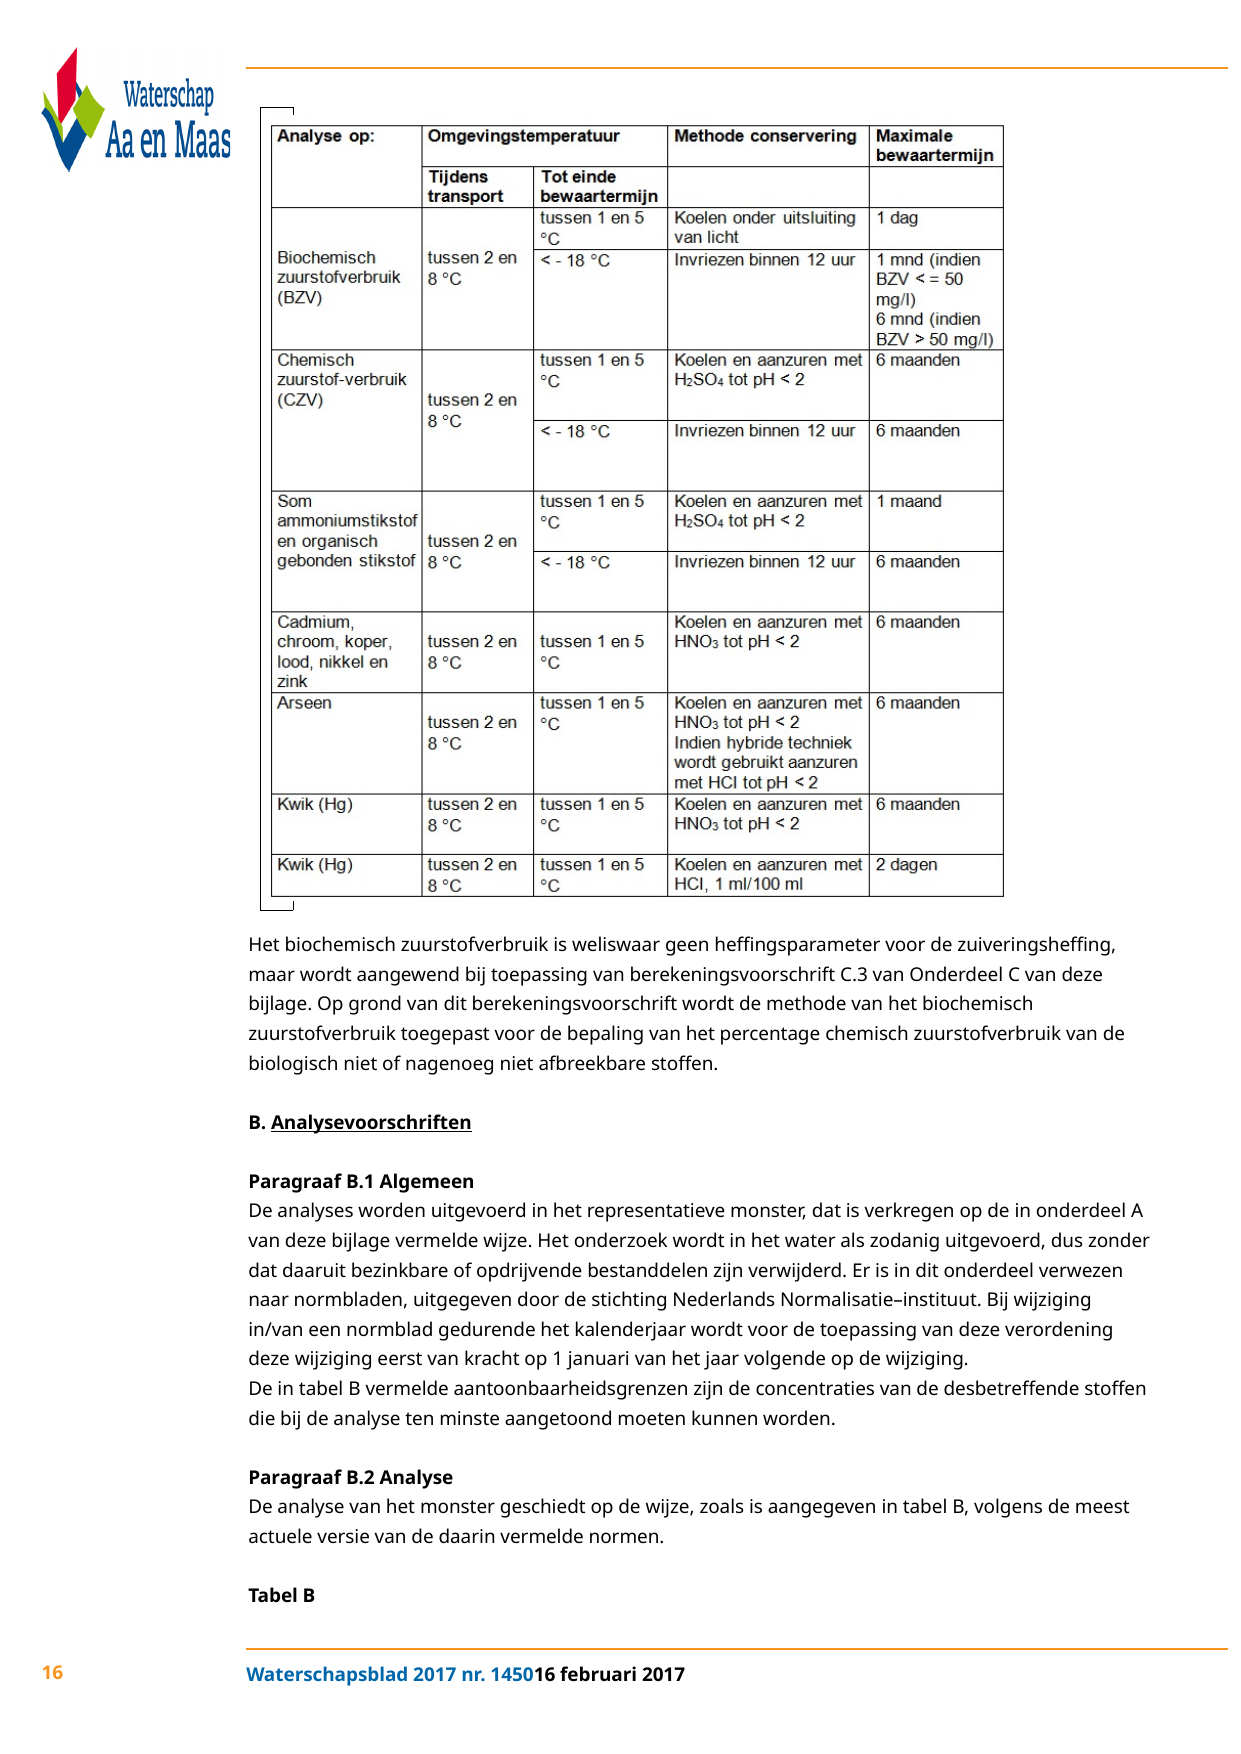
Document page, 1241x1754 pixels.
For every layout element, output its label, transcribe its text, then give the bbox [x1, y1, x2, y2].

picture [268, 115, 1008, 901]
text De in tabel B vermelde aantoonbaarheidsgrenzen zijn de concentraties van de desbetreffende stoffen die bij de analyse ten minste aangetoond moeten kunnen worden. [248, 1375, 1152, 1430]
text Paragraaf B.1 Algemeen [248, 1168, 1152, 1194]
text Tabel B [248, 1582, 1152, 1608]
text De analyse van het monster geschiedt op de wijze, zoals is aangegeven in tabel B, volgens de meest actuele versie van de daarin vermelde normen. [248, 1493, 1152, 1549]
picture [41, 47, 231, 172]
text De analyses worden uitgevoerd in het representatieve monster, dat is verkregen op de in onderdeel A van deze bijlage vermelde wijze. Het onderzoek wordt in het water als zodanig uitgevoerd, dus zonder dat daaruit bezinkbare of opdrijvende bestanddelen zijn verwijderd. Er is in dit onderdeel verwezen naar normbladen, uitgegeven door de stichting Nederlands Normalisatie–instituut. Bij wijziging in/van een normblad gedurende het kalenderjaar wordt voor de toepassing van deze verordening deze wijziging eerst van kracht op 1 januari van het jaar volgende op de wijziging. [248, 1198, 1152, 1371]
text Het biochemisch zuurstofverbruik is weliswaar geen heffingsparameter voor de zuiveringsheffing, maar wordt aangewend bij toepassing van berekeningsvoorschrift C.3 van Onderdeel C van deze bijlage. Op grond van dit berekeningsvoorschrift wordt de methode van het biochemisch zuurstofverbruik toegepast voor de bepaling van het percentage chemisch zuurstofverbruik van de biologisch niet of nagenoeg niet afbreekbare stoffen. [248, 931, 1152, 1075]
text Paragraaf B.2 Analyse [248, 1464, 1152, 1489]
text B. Analysevoorschriften [248, 1109, 1152, 1134]
